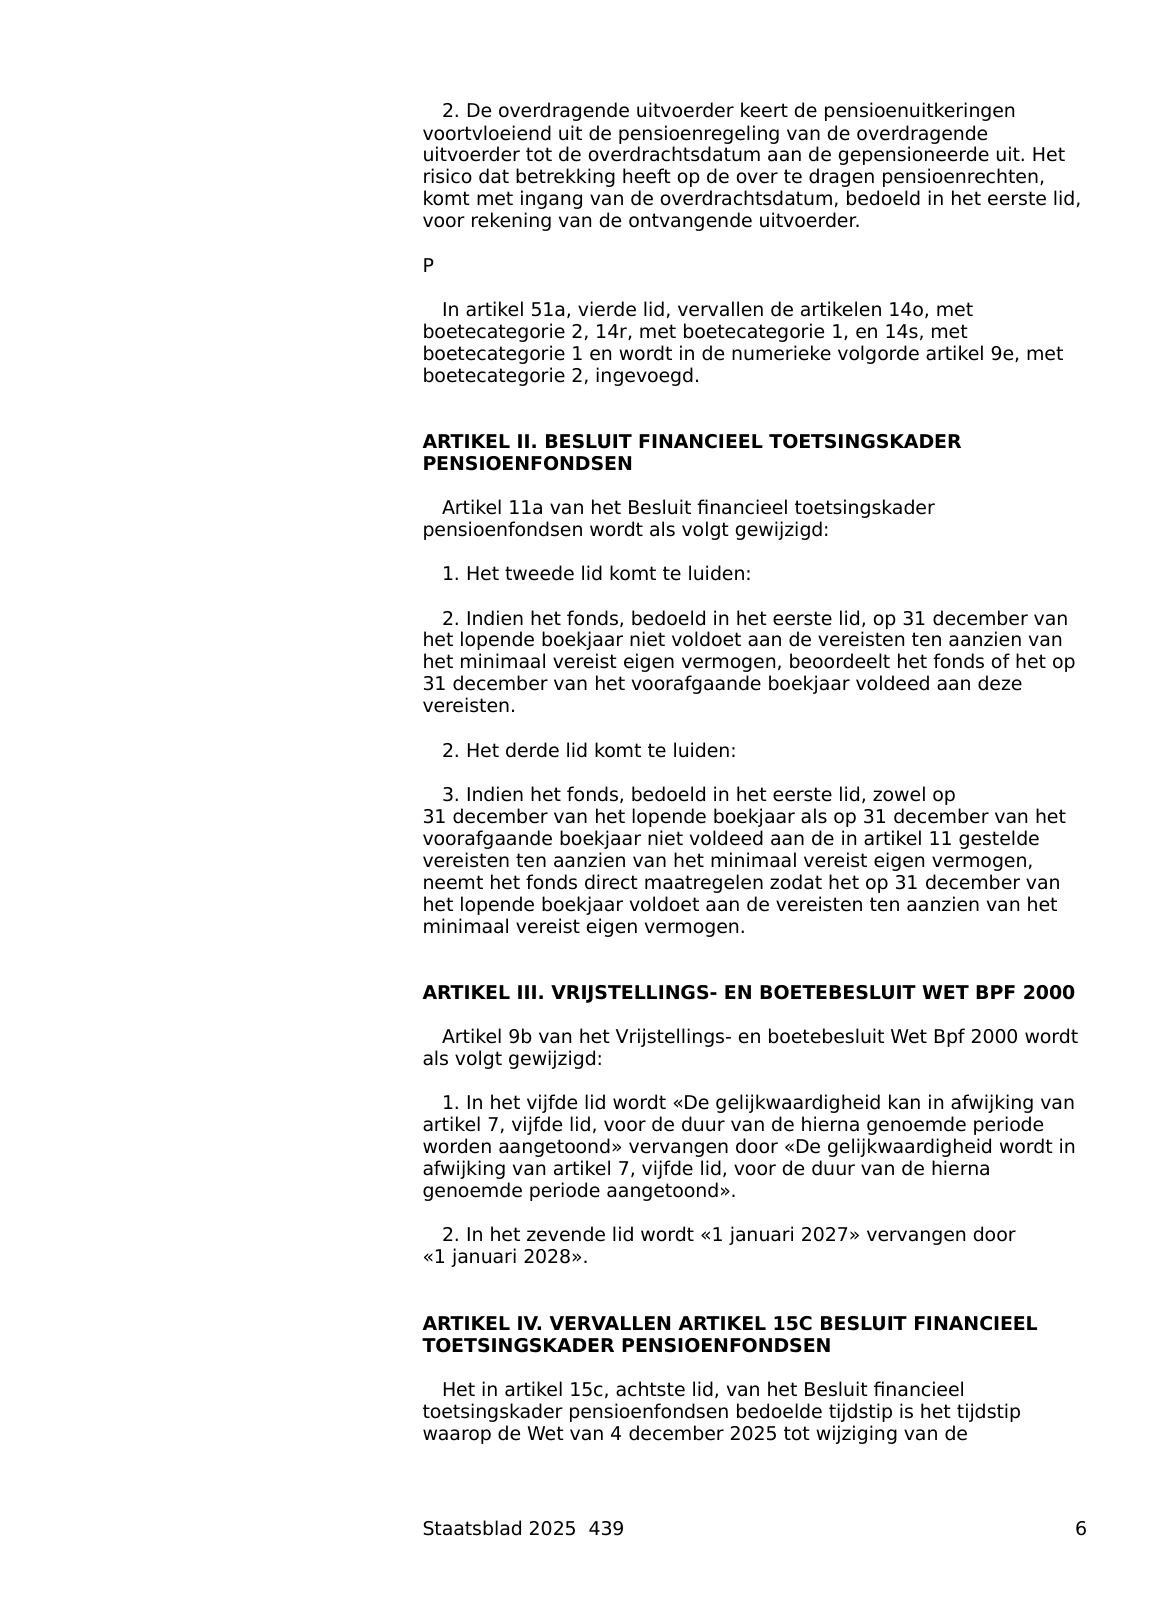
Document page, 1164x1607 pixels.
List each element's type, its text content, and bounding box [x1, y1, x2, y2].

text 1. Het tweede lid komt te luiden: [422, 563, 1087, 585]
text 2. Indien het fonds, bedoeld in het eerste lid, op 31 december van het lopende boekjaar niet voldoet aan de vereisten ten aanzien van het minimaal vereist eigen vermogen, beoordeelt het fonds of het op 31 december van het voorafgaande boekjaar voldeed aan deze vereisten. [422, 607, 1087, 717]
text 2. De overdragende uitvoerder keert de pensioenuitkeringen voortvloeiend uit de pensioenregeling van de overdragende uitvoerder tot de overdrachtsdatum aan de gepensioneerde uit. Het risico dat betrekking heeft op de over te dragen pensioenrechten, komt met ingang van de overdrachtsdatum, bedoeld in het eerste lid, voor rekening van de ontvangende uitvoerder. [422, 100, 1087, 232]
text 2. In het zevende lid wordt «1 januari 2027» vervangen door «1 januari 2028». [422, 1224, 1087, 1268]
subtitle ARTIKEL III. VRIJSTELLINGS- EN BOETEBESLUIT WET BPF 2000 [422, 982, 1087, 1004]
subtitle ARTIKEL IV. VERVALLEN ARTIKEL 15C BESLUIT FINANCIEEL TOETSINGSKADER PENSIOENFONDSEN [422, 1313, 1087, 1357]
subtitle ARTIKEL II. BESLUIT FINANCIEEL TOETSINGSKADER PENSIOENFONDSEN [422, 431, 1087, 475]
text 1. In het vijfde lid wordt «De gelijkwaardigheid kan in afwijking van artikel 7, vijfde lid, voor de duur van de hierna genoemde periode worden aangetoond» vervangen door «De gelijkwaardigheid wordt in afwijking van artikel 7, vijfde lid, voor de duur van de hierna genoemde periode aangetoond». [422, 1092, 1087, 1202]
text Artikel 11a van het Besluit financieel toetsingskader pensioenfondsen wordt als volgt gewijzigd: [422, 497, 1087, 541]
text P [422, 254, 1087, 276]
text 2. Het derde lid komt te luiden: [422, 739, 1087, 761]
text In artikel 51a, vierde lid, vervallen de artikelen 14o, met boetecategorie 2, 14r, met boetecategorie 1, en 14s, met boetecategorie 1 en wordt in de numerieke volgorde artikel 9e, met boetecategorie 2, ingevoegd. [422, 299, 1087, 387]
text 3. Indien het fonds, bedoeld in het eerste lid, zowel op 31 december van het lopende boekjaar als op 31 december van het voorafgaande boekjaar niet voldeed aan de in artikel 11 gestelde vereisten ten aanzien van het minimaal vereist eigen vermogen, neemt het fonds direct maatregelen zodat het op 31 december van het lopende boekjaar voldoet aan de vereisten ten aanzien van het minimaal vereist eigen vermogen. [422, 784, 1087, 937]
text Het in artikel 15c, achtste lid, van het Besluit financieel toetsingskader pensioenfondsen bedoelde tijdstip is het tijdstip waarop de Wet van 4 december 2025 tot wijziging van de [422, 1379, 1087, 1445]
text Artikel 9b van het Vrijstellings- en boetebesluit Wet Bpf 2000 wordt als volgt gewijzigd: [422, 1026, 1087, 1070]
